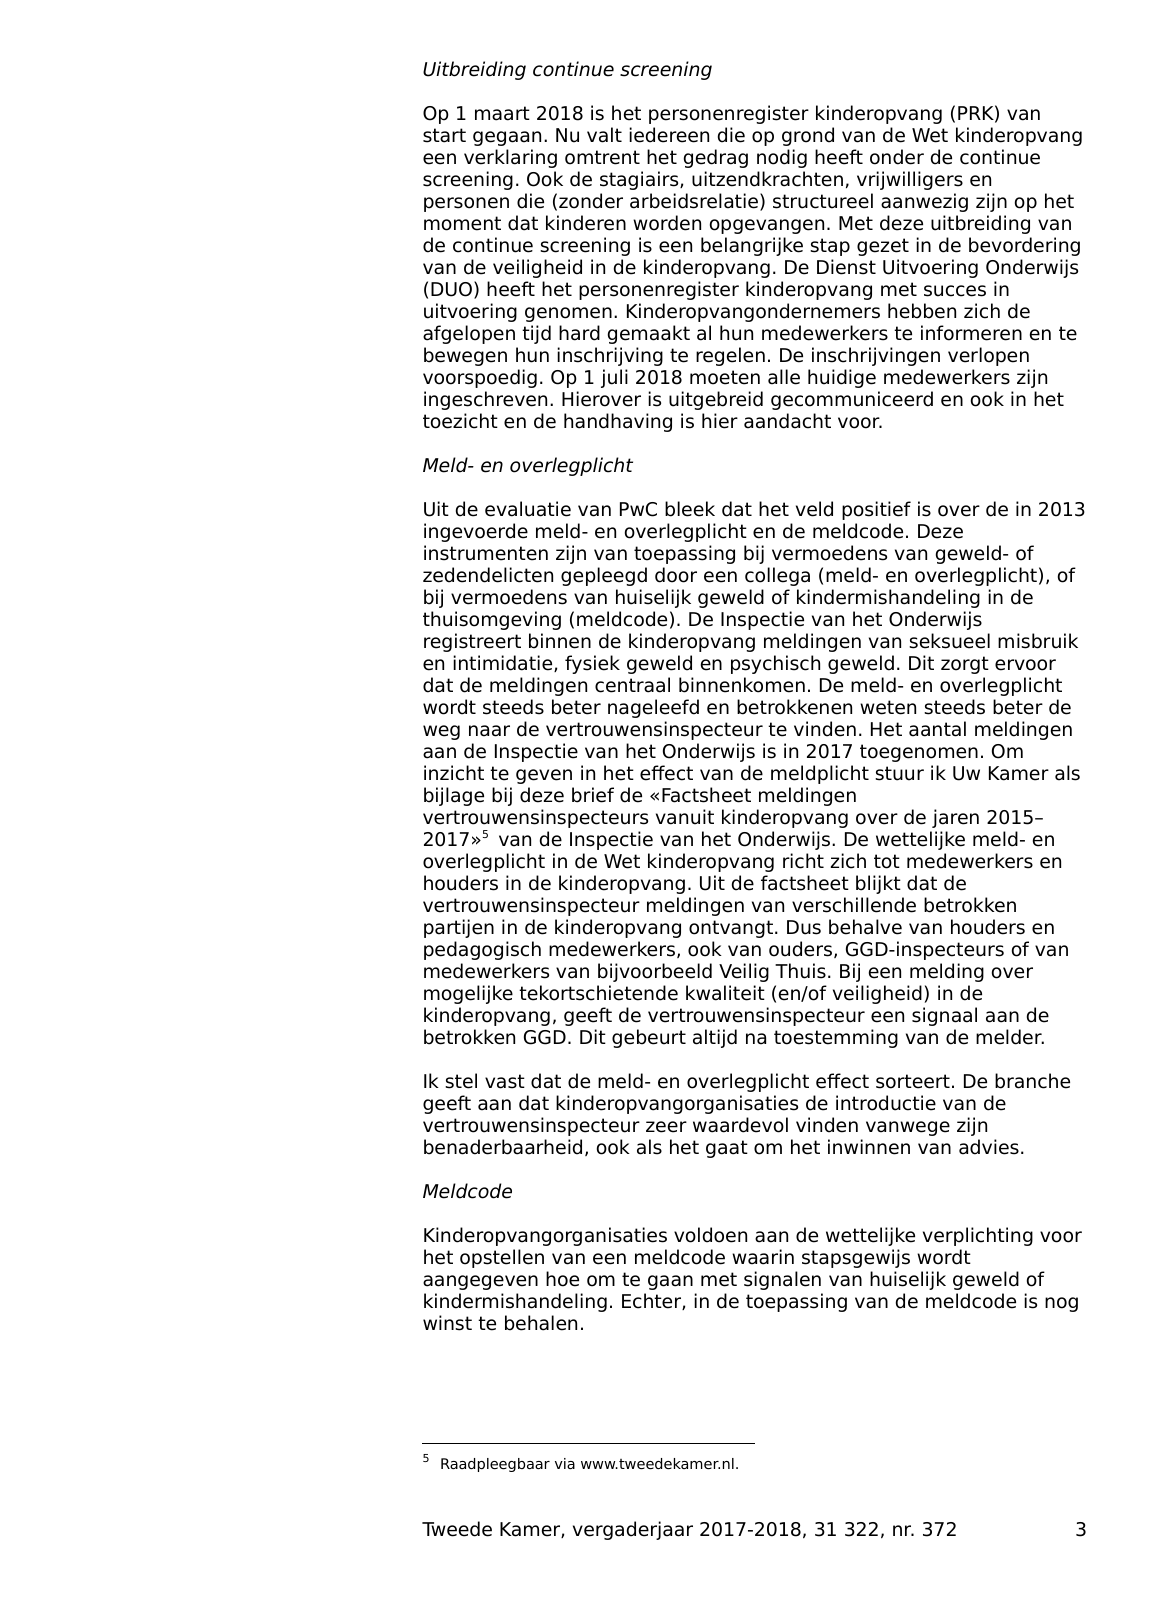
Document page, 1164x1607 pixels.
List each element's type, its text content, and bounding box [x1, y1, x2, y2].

text Ik stel vast dat de meld- en overlegplicht effect sorteert. De branche geeft aan dat kinderopvangorganisaties de introductie van de vertrouwensinspecteur zeer waardevol vinden vanwege zijn benaderbaarheid, ook als het gaat om het inwinnen van advies. [422, 1071, 1087, 1159]
text Op 1 maart 2018 is het personenregister kinderopvang (PRK) van start gegaan. Nu valt iedereen die op grond van de Wet kinderopvang een verklaring omtrent het gedrag nodig heeft onder de continue screening. Ook de stagiairs, uitzendkrachten, vrijwilligers en personen die (zonder arbeidsrelatie) structureel aanwezig zijn op het moment dat kinderen worden opgevangen. Met deze uitbreiding van de continue screening is een belangrijke stap gezet in de bevordering van de veiligheid in de kinderopvang. De Dienst Uitvoering Onderwijs (DUO) heeft het personenregister kinderopvang met succes in uitvoering genomen. Kinderopvangondernemers hebben zich de afgelopen tijd hard gemaakt al hun medewerkers te informeren en te bewegen hun inschrijving te regelen. De inschrijvingen verlopen voorspoedig. Op 1 juli 2018 moeten alle huidige medewerkers zijn ingeschreven. Hierover is uitgebreid gecommuniceerd en ook in het toezicht en de handhaving is hier aandacht voor. [422, 103, 1087, 433]
text Raadpleegbaar via www.tweedekamer.nl. [422, 1452, 1087, 1474]
text Kinderopvangorganisaties voldoen aan de wettelijke verplichting voor het opstellen van een meldcode waarin stapsgewijs wordt aangegeven hoe om te gaan met signalen van huiselijk geweld of kindermishandeling. Echter, in de toepassing van de meldcode is nog winst te behalen. [422, 1225, 1087, 1335]
subtitle Meldcode [422, 1181, 1087, 1203]
text Uit de evaluatie van PwC bleek dat het veld positief is over de in 2013 ingevoerde meld- en overlegplicht en de meldcode. Deze instrumenten zijn van toepassing bij vermoedens van geweld- of zedendelicten gepleegd door een collega (meld- en overlegplicht), of bij vermoedens van huiselijk geweld of kindermishandeling in de thuisomgeving (meldcode). De Inspectie van het Onderwijs registreert binnen de kinderopvang meldingen van seksueel misbruik en intimidatie, fysiek geweld en psychisch geweld. Dit zorgt ervoor dat de meldingen centraal binnenkomen. De meld- en overlegplicht wordt steeds beter nageleefd en betrokkenen weten steeds beter de weg naar de vertrouwensinspecteur te vinden. Het aantal meldingen aan de Inspectie van het Onderwijs is in 2017 toegenomen. Om inzicht te geven in het effect van de meldplicht stuur ik Uw Kamer als bijlage bij deze brief de «Factsheet meldingen vertrouwensinspecteurs vanuit kinderopvang over de jaren 2015–2017» van de Inspectie van het Onderwijs. De wettelijke meld- en overlegplicht in de Wet kinderopvang richt zich tot medewerkers en houders in de kinderopvang. Uit de factsheet blijkt dat de vertrouwensinspecteur meldingen van verschillende betrokken partijen in de kinderopvang ontvangt. Dus behalve van houders en pedagogisch medewerkers, ook van ouders, GGD-inspecteurs of van medewerkers van bijvoorbeeld Veilig Thuis. Bij een melding over mogelijke tekortschietende kwaliteit (en/of veiligheid) in de kinderopvang, geeft de vertrouwensinspecteur een signaal aan de betrokken GGD. Dit gebeurt altijd na toestemming van de melder. [422, 499, 1087, 1049]
subtitle Meld- en overlegplicht [422, 455, 1087, 477]
subtitle Uitbreiding continue screening [422, 59, 1087, 81]
